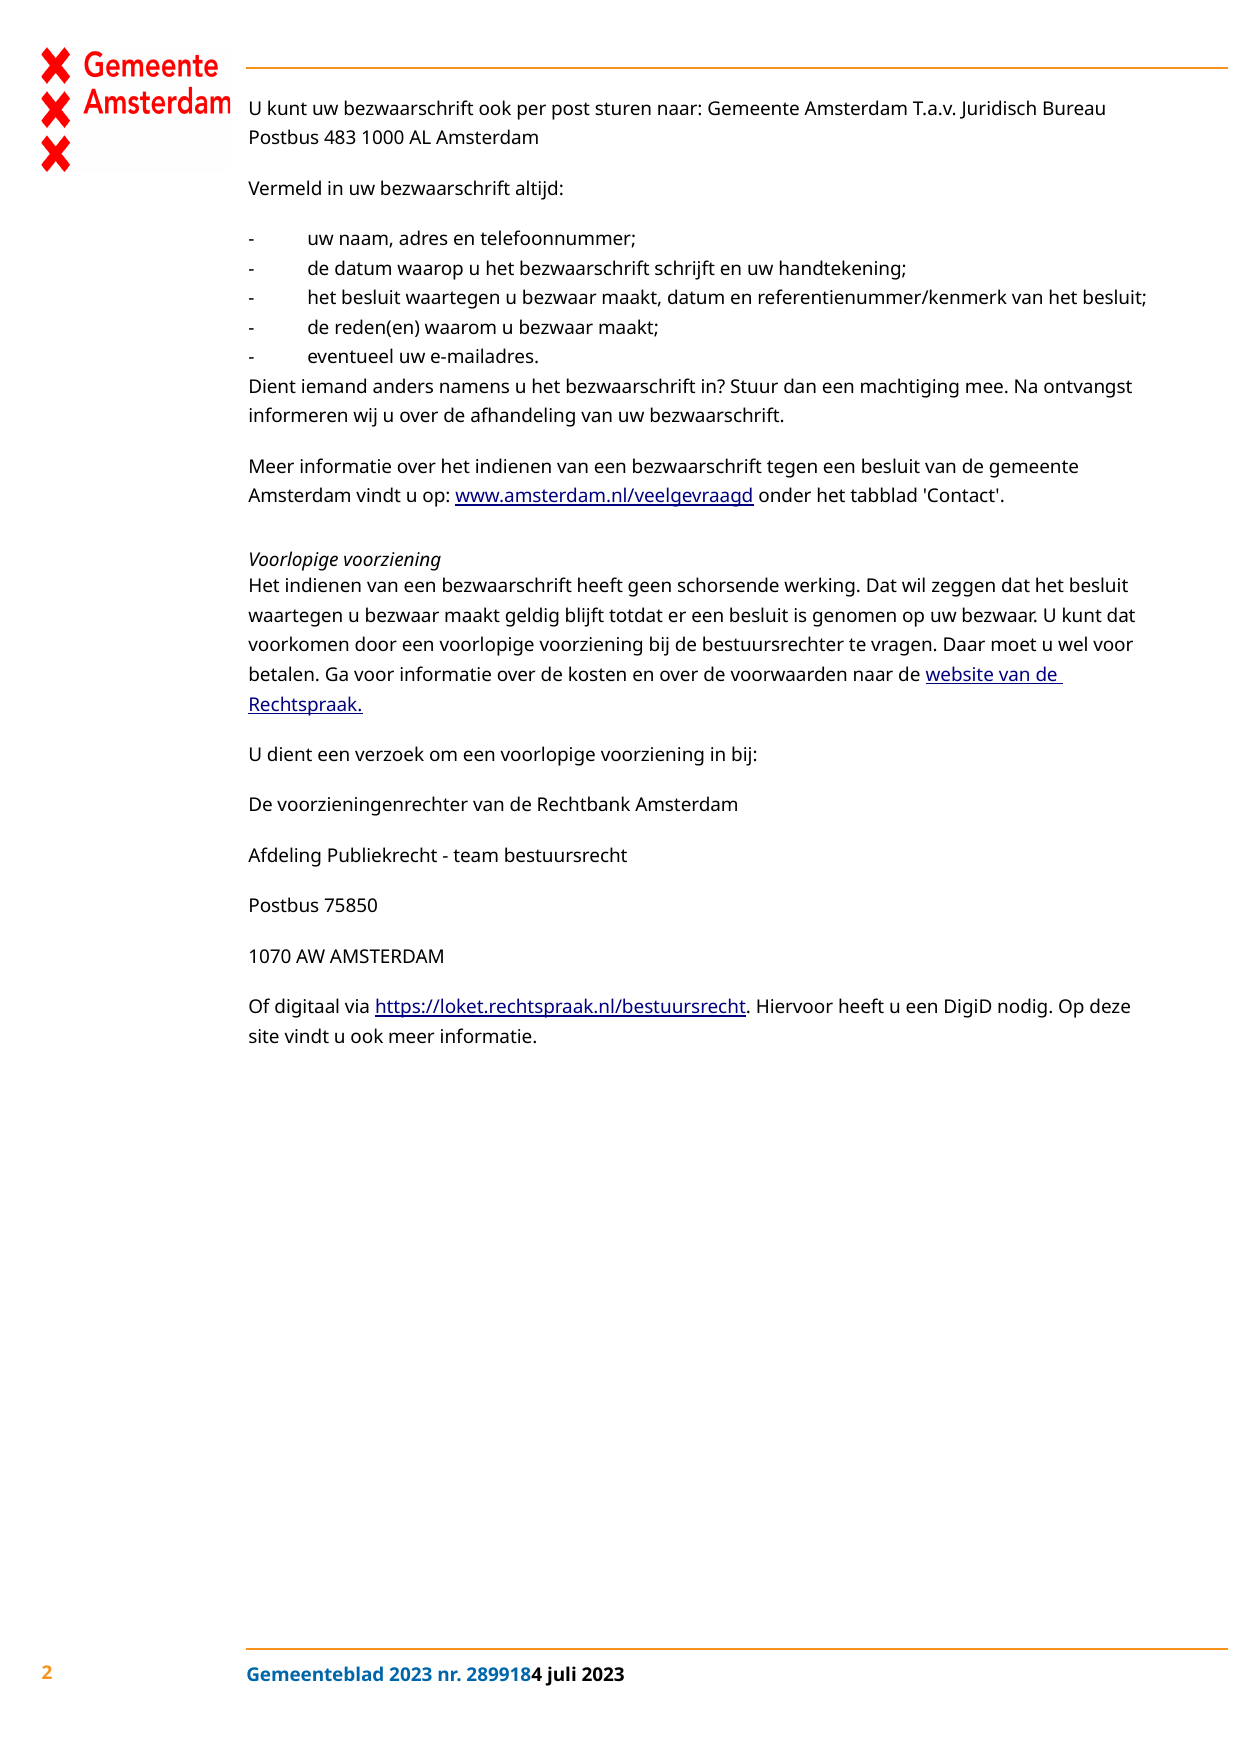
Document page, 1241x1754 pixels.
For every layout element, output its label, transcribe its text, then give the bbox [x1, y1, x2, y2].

list uw naam, adres en telefoonnummer; [248, 225, 1152, 251]
list het besluit waartegen u bezwaar maakt, datum en referentienummer/kenmerk van het besluit; [248, 284, 1152, 310]
text Voorlopige voorziening [248, 547, 1152, 572]
text De voorzieningenrechter van de Rechtbank Amsterdam [248, 792, 1152, 817]
text U dient een verzoek om een voorlopige voorziening in bij: [248, 741, 1152, 767]
text Of digitaal via https://loket.rechtspraak.nl/bestuursrecht. Hiervoor heeft u een DigiD nodig. Op deze site vindt u ook meer informatie. [248, 993, 1152, 1048]
text Dient iemand anders namens u het bezwaarschrift in? Stuur dan een machtiging mee. Na ontvangst informeren wij u over de afhandeling van uw bezwaarschrift. [248, 373, 1152, 428]
list de reden(en) waarom u bezwaar maakt; [248, 314, 1152, 340]
text Vermeld in uw bezwaarschrift altijd: [248, 175, 1152, 201]
text Het indienen van een bezwaarschrift heeft geen schorsende werking. Dat wil zeggen dat het besluit waartegen u bezwaar maakt geldig blijft totdat er een besluit is genomen op uw bezwaar. U kunt dat voorkomen door een voorlopige voorziening bij de bestuursrechter te vragen. Daar moet u wel voor betalen. Ga voor informatie over de kosten en over de voorwaarden naar de website van de Rechtspraak. [248, 572, 1152, 716]
text Meer informatie over het indienen van een bezwaarschrift tegen een besluit van de gemeente Amsterdam vindt u op: www.amsterdam.nl/veelgevraagd onder het tabblad 'Contact'. [248, 453, 1152, 508]
text Postbus 75850 [248, 892, 1152, 918]
text U kunt uw bezwaarschrift ook per post sturen naar: Gemeente Amsterdam T.a.v. Juridisch Bureau Postbus 483 1000 AL Amsterdam [248, 95, 1152, 150]
list eventueel uw e-mailadres. [248, 343, 1152, 369]
text 1070 AW AMSTERDAM [248, 943, 1152, 968]
picture [41, 47, 231, 172]
list de datum waarop u het bezwaarschrift schrijft en uw handtekening; [248, 255, 1152, 281]
text Afdeling Publiekrecht - team bestuursrecht [248, 842, 1152, 868]
